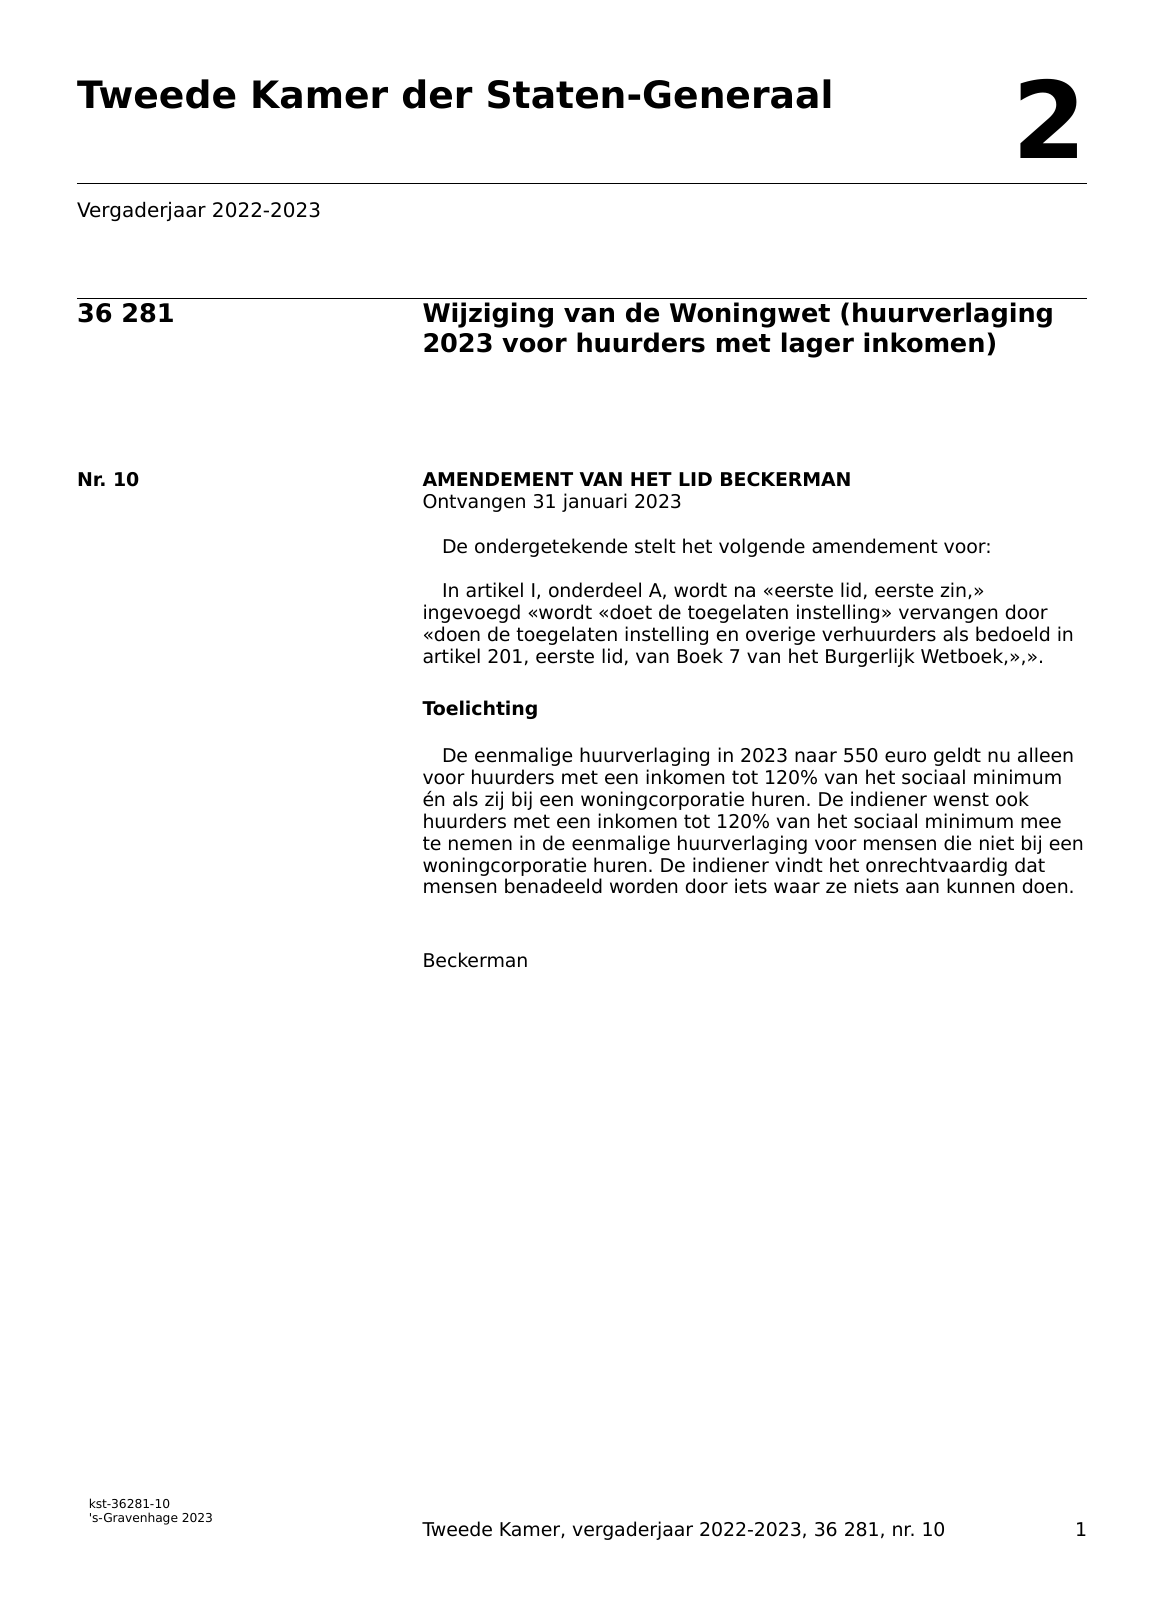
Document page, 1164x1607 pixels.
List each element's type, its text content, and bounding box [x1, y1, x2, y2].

subtitle Nr. 10 AMENDEMENT VAN HET LID BECKERMAN [77, 469, 1087, 491]
table_header 2 [886, 59, 1087, 183]
text De ondergetekende stelt het volgende amendement voor: [422, 536, 1087, 557]
table_cell Vergaderjaar 2022-2023 [77, 184, 1087, 298]
text Beckerman [422, 928, 1087, 972]
text 's-Gravenhage 2023 [88, 1511, 323, 1525]
text De eenmalige huurverlaging in 2023 naar 550 euro geldt nu alleen voor huurders met een inkomen tot 120% van het sociaal minimum én als zij bij een woningcorporatie huren. De indiener wenst ook huurders met een inkomen tot 120% van het sociaal minimum mee te nemen in de eenmalige huurverlaging voor mensen die niet bij een woningcorporatie huren. De indiener vindt het onrechtvaardig dat mensen benadeeld worden door iets waar ze niets aan kunnen doen. [422, 744, 1087, 898]
text Ontvangen 31 januari 2023 [422, 491, 1087, 513]
text In artikel I, onderdeel A, wordt na «eerste lid, eerste zin,» ingevoegd «wordt «doet de toegelaten instelling» vervangen door «doen de toegelaten instelling en overige verhuurders als bedoeld in artikel 201, eerste lid, van Boek 7 van het Burgerlijk Wetboek,»,». [422, 580, 1087, 668]
table_header Tweede Kamer der Staten-Generaal [77, 59, 886, 183]
text kst-36281-10 [88, 1497, 323, 1511]
subtitle Toelichting [422, 698, 1087, 719]
subtitle 36 281 Wijziging van de Woningwet (huurverlaging 2023 voor huurders met lager inkomen) [77, 299, 1087, 358]
